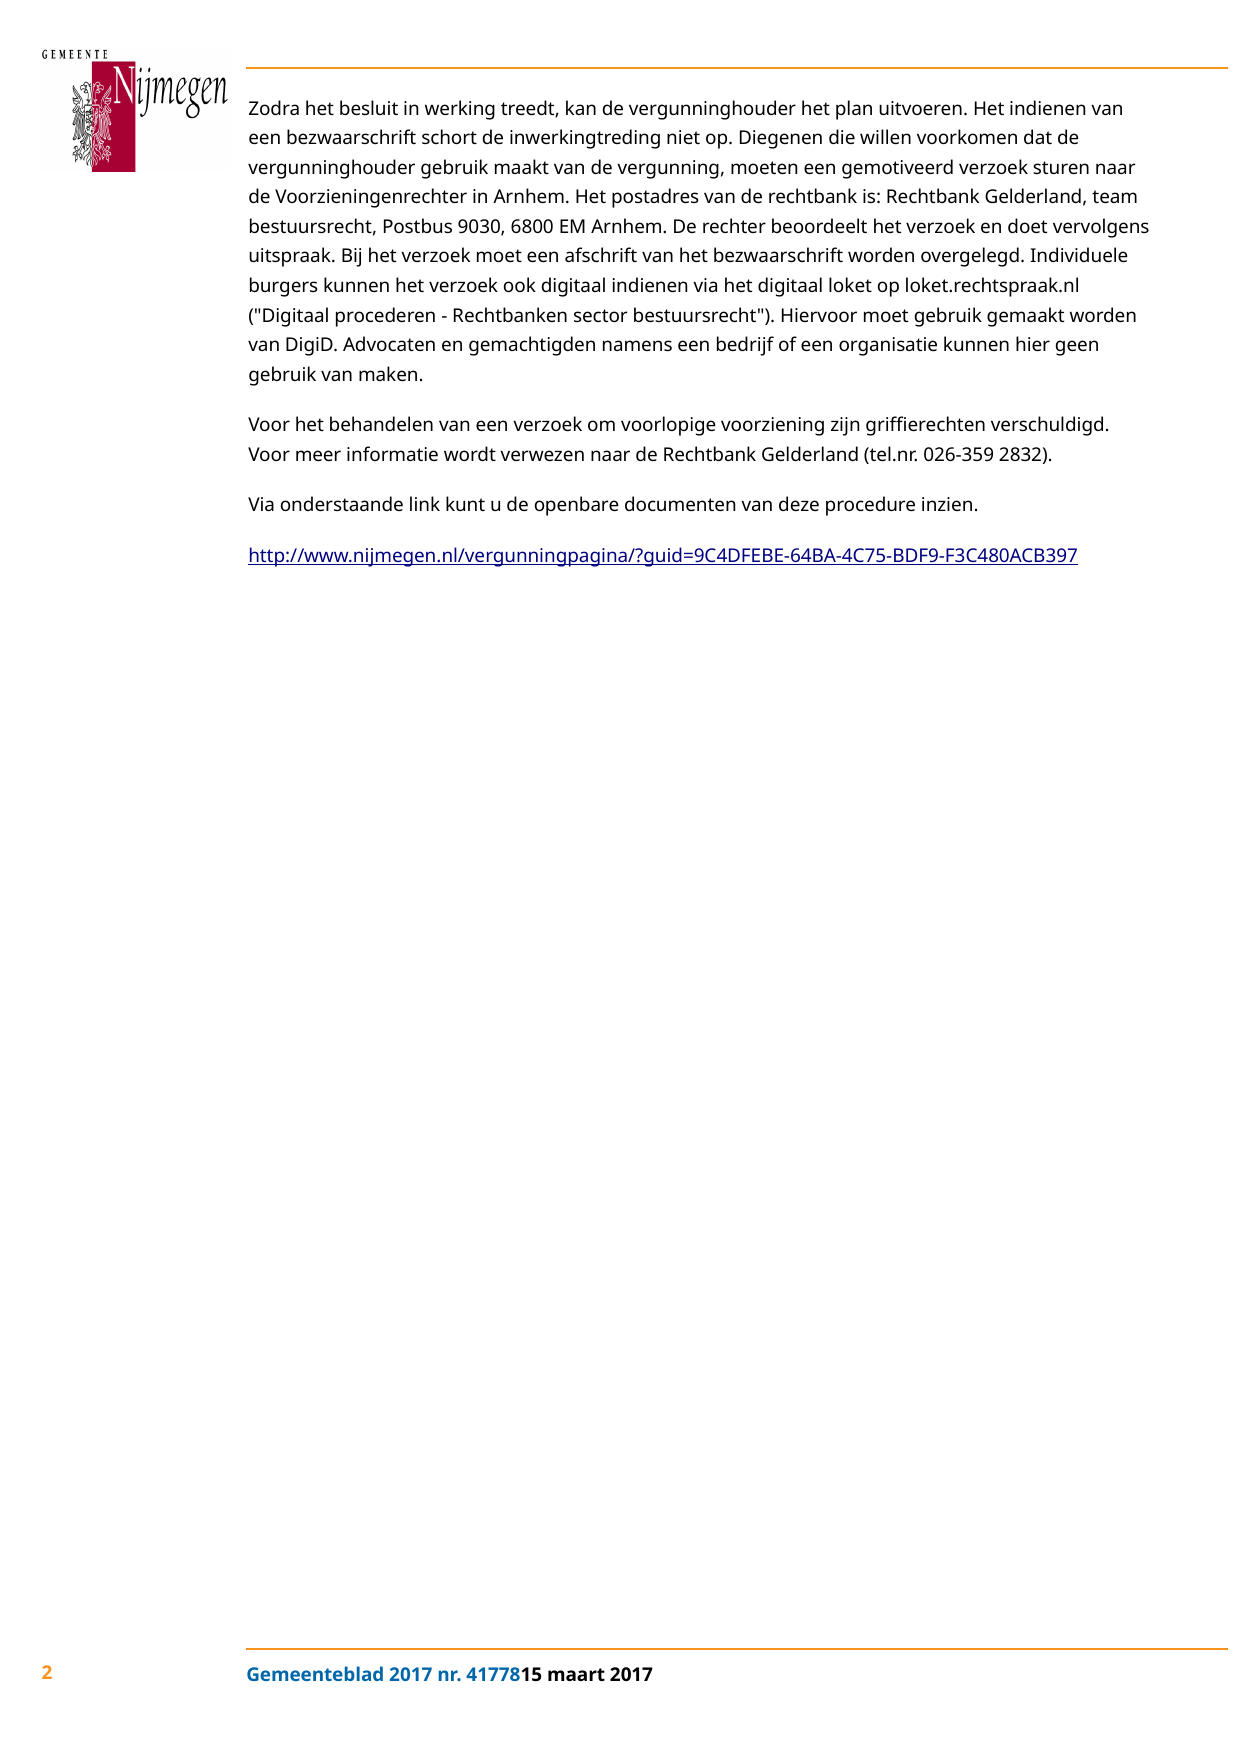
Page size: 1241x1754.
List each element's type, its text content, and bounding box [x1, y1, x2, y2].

picture [41, 47, 231, 172]
text Via onderstaande link kunt u de openbare documenten van deze procedure inzien. [248, 491, 1152, 517]
text Voor het behandelen van een verzoek om voorlopige voorziening zijn griffierechten verschuldigd. Voor meer informatie wordt verwezen naar de Rechtbank Gelderland (tel.nr. 026-359 2832). [248, 411, 1152, 467]
text http://www.nijmegen.nl/vergunningpagina/?guid=9C4DFEBE-64BA-4C75-BDF9-F3C480ACB397 [248, 542, 1152, 568]
text Zodra het besluit in werking treedt, kan de vergunninghouder het plan uitvoeren. Het indienen van een bezwaarschrift schort de inwerkingtreding niet op. Diegenen die willen voorkomen dat de vergunninghouder gebruik maakt van de vergunning, moeten een gemotiveerd verzoek sturen naar de Voorzieningenrechter in Arnhem. Het postadres van de rechtbank is: Rechtbank Gelderland, team bestuursrecht, Postbus 9030, 6800 EM Arnhem. De rechter beoordeelt het verzoek en doet vervolgens uitspraak. Bij het verzoek moet een afschrift van het bezwaarschrift worden overgelegd. Individuele burgers kunnen het verzoek ook digitaal indienen via het digitaal loket op loket.rechtspraak.nl ("Digitaal procederen - Rechtbanken sector bestuursrecht"). Hiervoor moet gebruik gemaakt worden van DigiD. Advocaten en gemachtigden namens een bedrijf of een organisatie kunnen hier geen gebruik van maken. [248, 95, 1152, 387]
